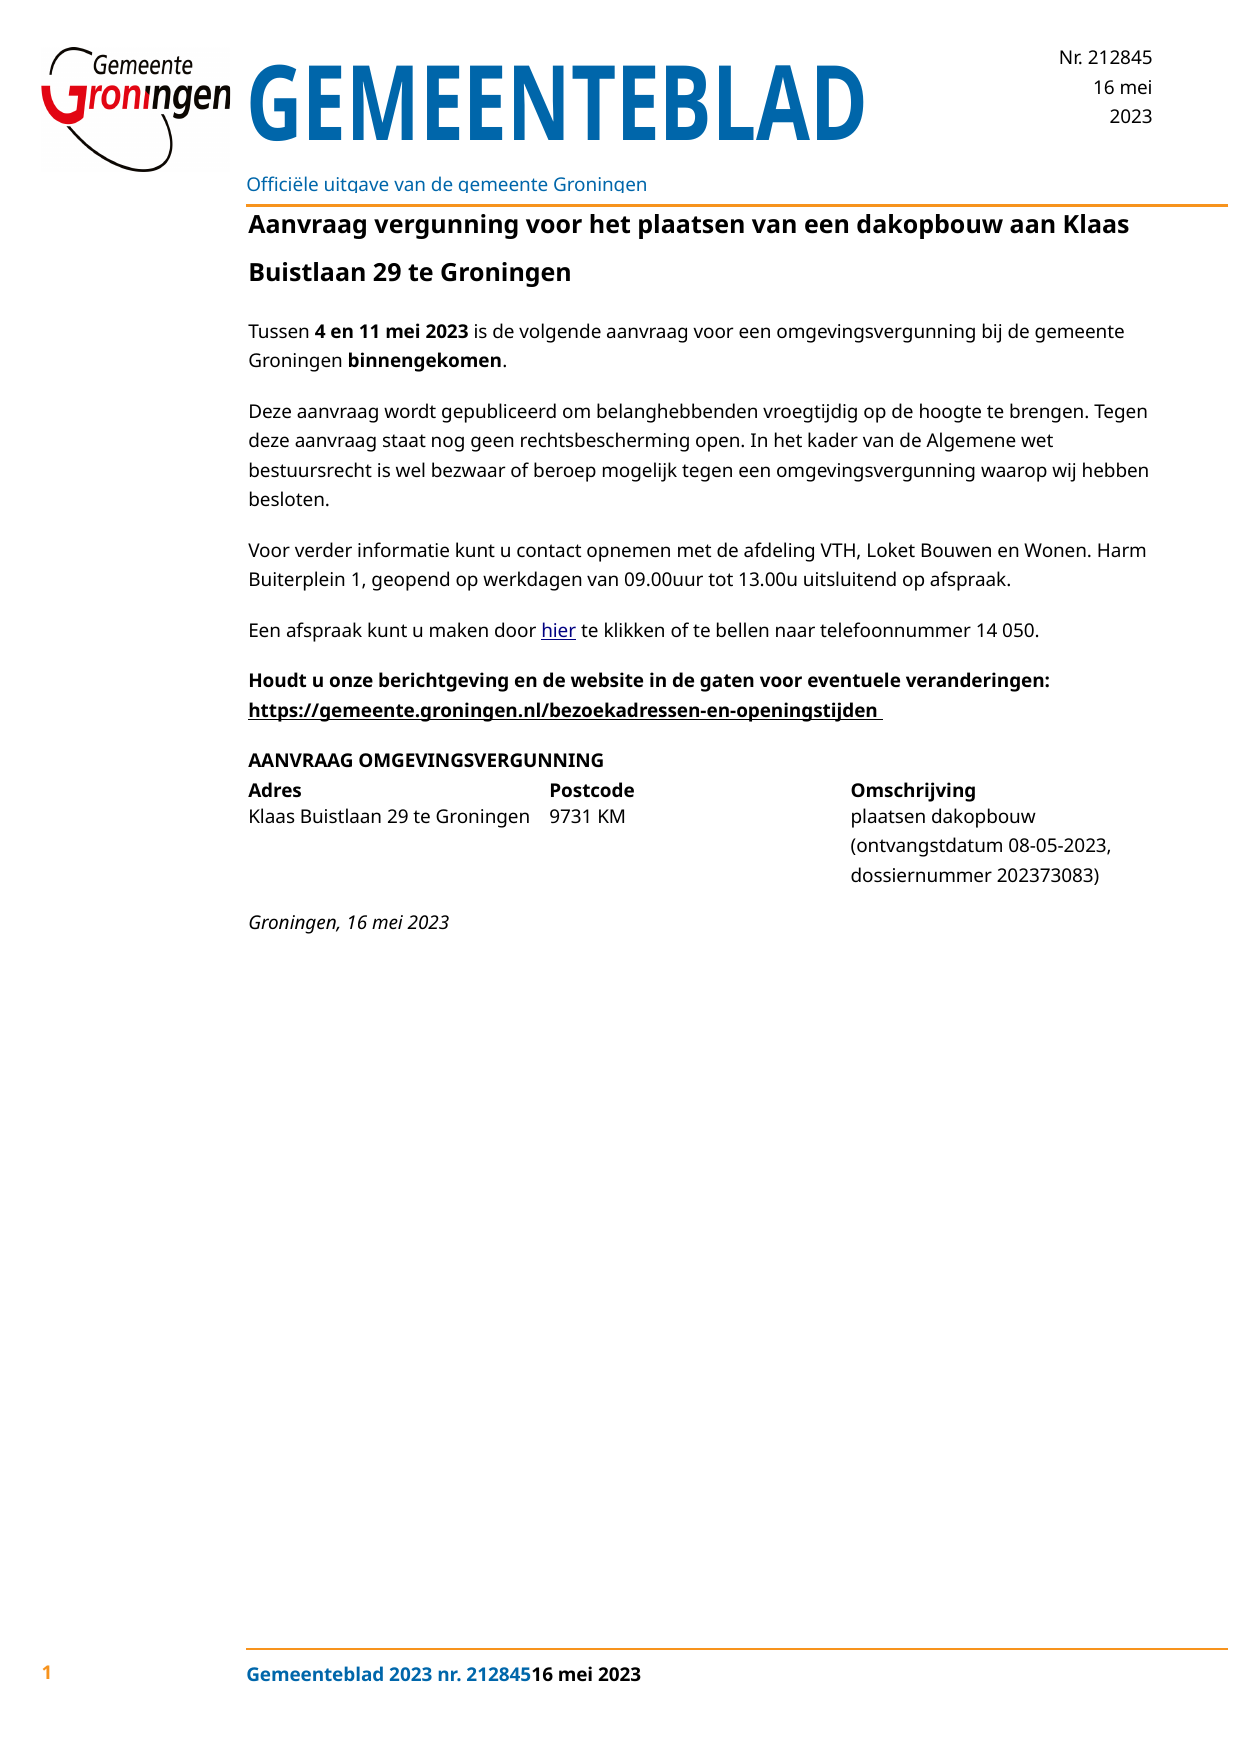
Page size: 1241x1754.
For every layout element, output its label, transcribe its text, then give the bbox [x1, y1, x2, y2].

text Aanvraag vergunning voor het plaatsen van een dakopbouw aan Klaas Buistlaan 29 te Groningen [248, 207, 1152, 288]
table_header Adres [248, 777, 549, 803]
text Deze aanvraag wordt gepubliceerd om belanghebbenden vroegtijdig op de hoogte te brengen. Tegen deze aanvraag staat nog geen rechtsbescherming open. In het kader van de Algemene wet bestuursrecht is wel bezwaar of beroep mogelijk tegen een omgevingsvergunning waarop wij hebben besloten. [248, 398, 1152, 512]
table_cell plaatsen dakopbouw (ontvangstdatum 08-05-2023, dossiernummer 202373083) [850, 803, 1152, 888]
table_cell 9731 KM [549, 803, 850, 888]
text Houdt u onze berichtgeving en de website in de gaten voor eventuele veranderingen: https://gemeente.groningen.nl/bezoekadressen-en-openingstijden [248, 667, 1152, 723]
text Groningen, 16 mei 2023 [248, 909, 1152, 935]
table_header Omschrijving [850, 777, 1152, 803]
text Voor verder informatie kunt u contact opnemen met de afdeling VTH, Loket Bouwen en Wonen. Harm Buiterplein 1, geopend op werkdagen van 09.00uur tot 13.00u uitsluitend op afspraak. [248, 537, 1152, 592]
text AANVRAAG OMGEVINGSVERGUNNING [248, 747, 1152, 773]
text Tussen 4 en 11 mei 2023 is de volgende aanvraag voor een omgevingsvergunning bij de gemeente Groningen binnengekomen. [248, 318, 1152, 373]
table_header Postcode [549, 777, 850, 803]
text Een afspraak kunt u maken door hier te klikken of te bellen naar telefoonnummer 14 050. [248, 617, 1152, 643]
table_cell Klaas Buistlaan 29 te Groningen [248, 803, 549, 888]
picture [41, 47, 231, 172]
